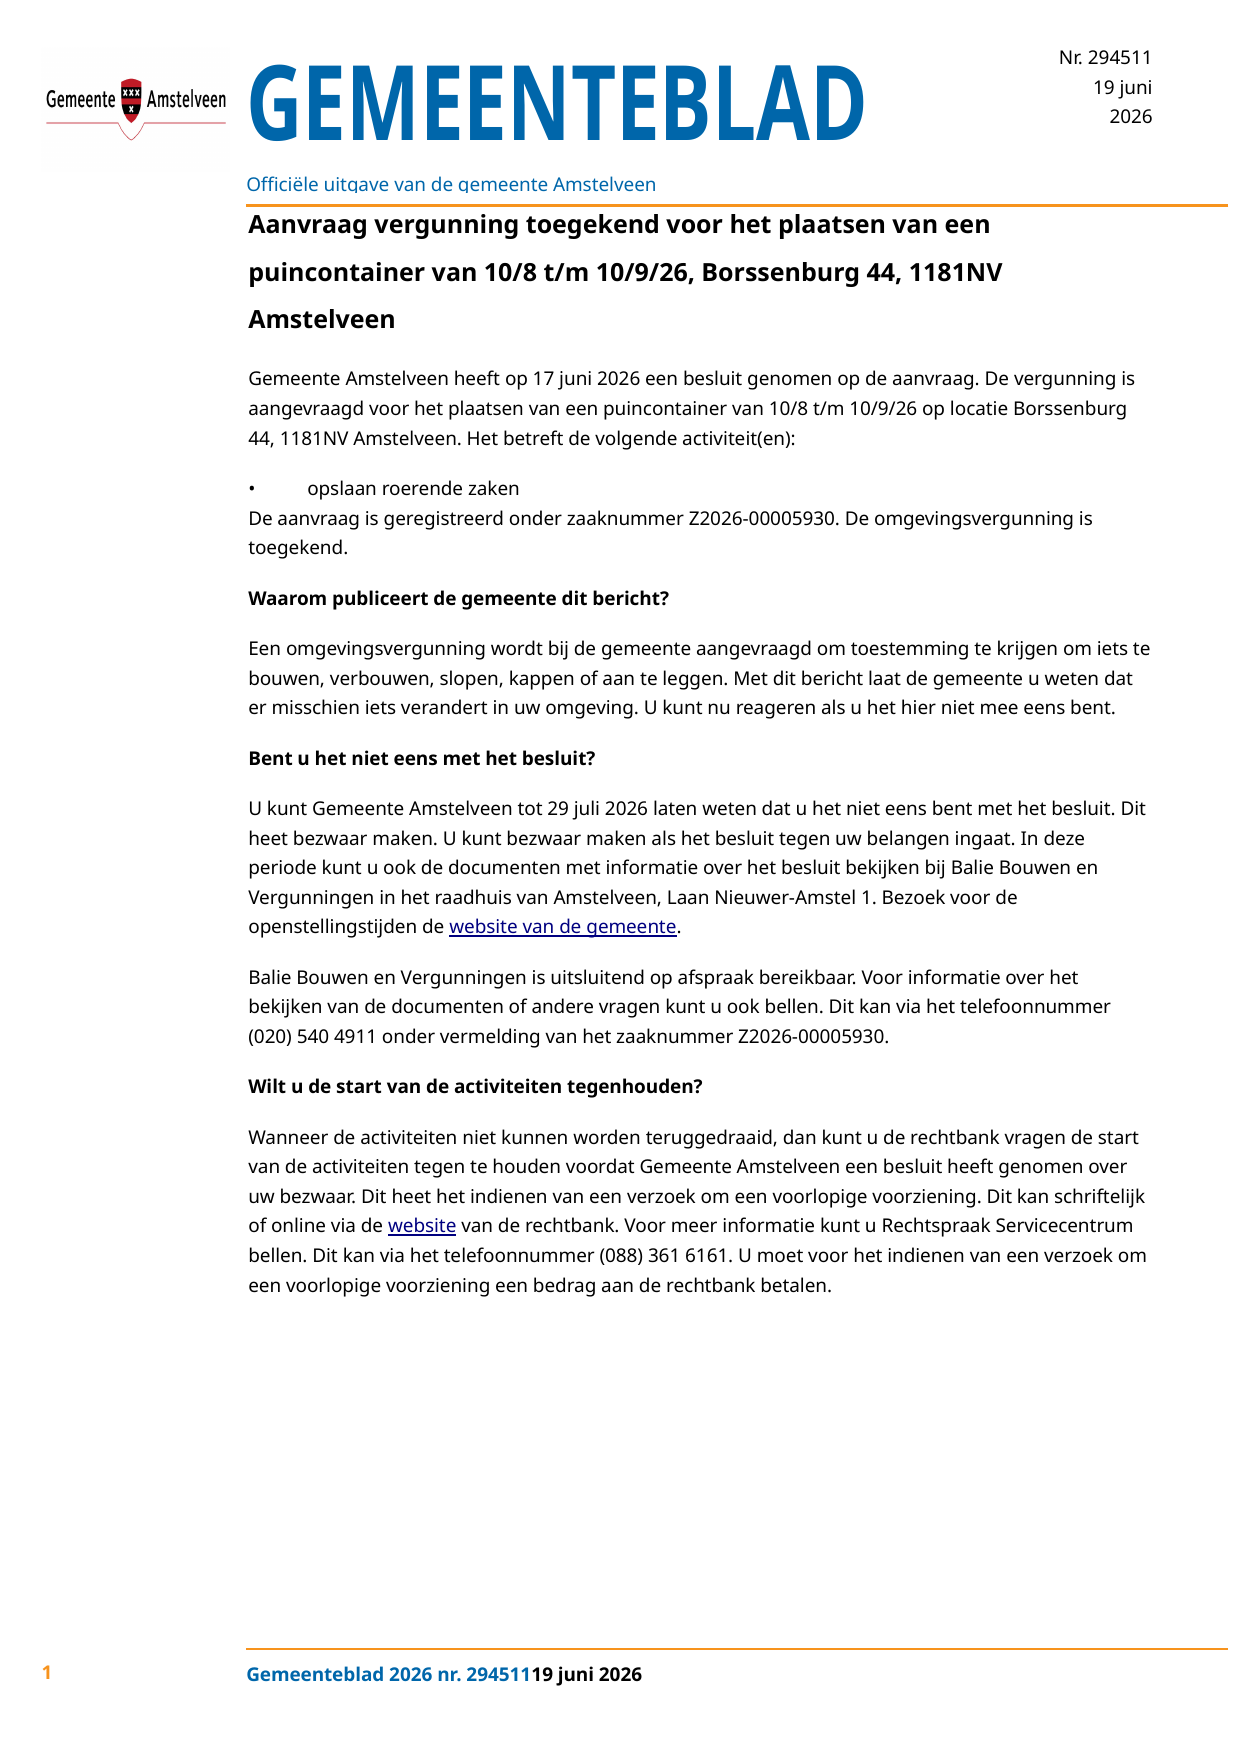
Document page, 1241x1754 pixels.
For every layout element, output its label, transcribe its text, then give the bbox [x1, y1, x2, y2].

picture [41, 47, 231, 172]
text Aanvraag vergunning toegekend voor het plaatsen van een puincontainer van 10/8 t/m 10/9/26, Borssenburg 44, 1181NV Amstelveen [248, 207, 1152, 336]
text Wilt u de start van de activiteiten tegenhouden? [248, 1073, 1152, 1099]
text De aanvraag is geregistreerd onder zaaknummer Z2026-00005930. De omgevingsvergunning is toegekend. [248, 505, 1152, 560]
list opslaan roerende zaken [248, 475, 1152, 501]
text Waarom publiceert de gemeente dit bericht? [248, 585, 1152, 610]
text Wanneer de activiteiten niet kunnen worden teruggedraaid, dan kunt u de rechtbank vragen de start van de activiteiten tegen te houden voordat Gemeente Amstelveen een besluit heeft genomen over uw bezwaar. Dit heet het indienen van een verzoek om een voorlopige voorziening. Dit kan schriftelijk of online via de website van de rechtbank. Voor meer informatie kunt u Rechtspraak Servicecentrum bellen. Dit kan via het telefoonnummer (088) 361 6161. U moet voor het indienen van een verzoek om een voorlopige voorziening een bedrag aan de rechtbank betalen. [248, 1124, 1152, 1297]
text Bent u het niet eens met het besluit? [248, 745, 1152, 770]
text U kunt Gemeente Amstelveen tot 29 juli 2026 laten weten dat u het niet eens bent met het besluit. Dit heet bezwaar maken. U kunt bezwaar maken als het besluit tegen uw belangen ingaat. In deze periode kunt u ook de documenten met informatie over het besluit bekijken bij Balie Bouwen en Vergunningen in het raadhuis van Amstelveen, Laan Nieuwer-Amstel 1. Bezoek voor de openstellingstijden de website van de gemeente. [248, 795, 1152, 939]
text Een omgevingsvergunning wordt bij de gemeente aangevraagd om toestemming te krijgen om iets te bouwen, verbouwen, slopen, kappen of aan te leggen. Met dit bericht laat de gemeente u weten dat er misschien iets verandert in uw omgeving. U kunt nu reageren als u het hier niet mee eens bent. [248, 635, 1152, 720]
text Gemeente Amstelveen heeft op 17 juni 2026 een besluit genomen op de aanvraag. De vergunning is aangevraagd voor het plaatsen van een puincontainer van 10/8 t/m 10/9/26 op locatie Borssenburg 44, 1181NV Amstelveen. Het betreft de volgende activiteit(en): [248, 366, 1152, 450]
text Balie Bouwen en Vergunningen is uitsluitend op afspraak bereikbaar. Voor informatie over het bekijken van de documenten of andere vragen kunt u ook bellen. Dit kan via het telefoonnummer (020) 540 4911 onder vermelding van het zaaknummer Z2026-00005930. [248, 964, 1152, 1049]
